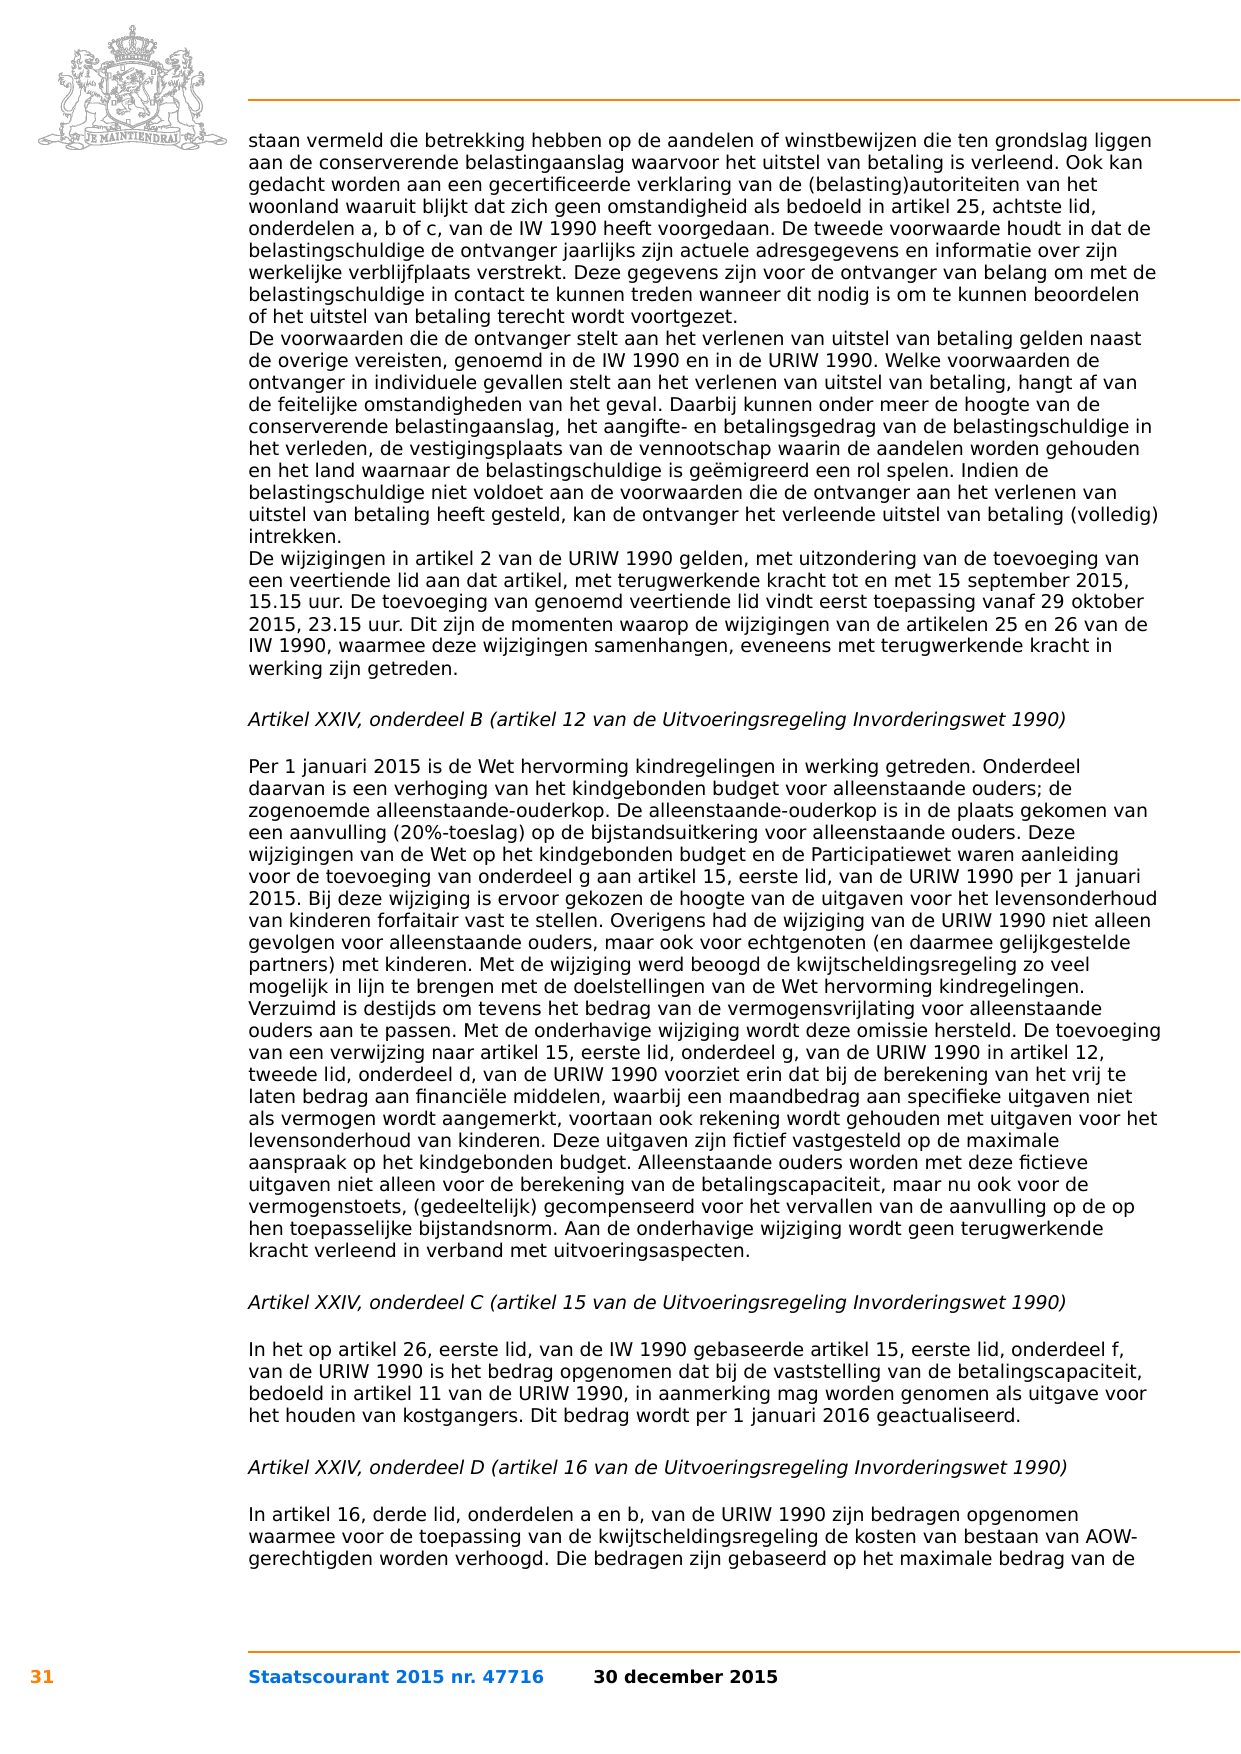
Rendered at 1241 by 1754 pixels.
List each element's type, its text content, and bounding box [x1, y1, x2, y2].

text In het op artikel 26, eerste lid, van de IW 1990 gebaseerde artikel 15, eerste lid, onderdeel f, van de URIW 1990 is het bedrag opgenomen dat bij de vaststelling van de betalingscapaciteit, bedoeld in artikel 11 van de URIW 1990, in aanmerking mag worden genomen als uitgave voor het houden van kostgangers. Dit bedrag wordt per 1 januari 2016 geactualiseerd. [248, 1339, 1163, 1427]
text In artikel 16, derde lid, onderdelen a en b, van de URIW 1990 zijn bedragen opgenomen waarmee voor de toepassing van de kwijtscheldingsregeling de kosten van bestaan van AOW-gerechtigden worden verhoogd. Die bedragen zijn gebaseerd op het maximale bedrag van de [248, 1504, 1163, 1570]
picture [38, 25, 227, 150]
subtitle Artikel XXIV, onderdeel D (artikel 16 van de Uitvoeringsregeling Invorderingswet 1990) [248, 1457, 1163, 1479]
subtitle Artikel XXIV, onderdeel C (artikel 15 van de Uitvoeringsregeling Invorderingswet 1990) [248, 1292, 1163, 1314]
text De voorwaarden die de ontvanger stelt aan het verlenen van uitstel van betaling gelden naast de overige vereisten, genoemd in de IW 1990 en in de URIW 1990. Welke voorwaarden de ontvanger in individuele gevallen stelt aan het verlenen van uitstel van betaling, hangt af van de feitelijke omstandigheden van het geval. Daarbij kunnen onder meer de hoogte van de conserverende belastingaanslag, het aangifte- en betalingsgedrag van de belastingschuldige in het verleden, de vestigingsplaats van de vennootschap waarin de aandelen worden gehouden en het land waarnaar de belastingschuldige is geëmigreerd een rol spelen. Indien de belastingschuldige niet voldoet aan de voorwaarden die de ontvanger aan het verlenen van uitstel van betaling heeft gesteld, kan de ontvanger het verleende uitstel van betaling (volledig) intrekken. [248, 328, 1163, 547]
text Per 1 januari 2015 is de Wet hervorming kindregelingen in werking getreden. Onderdeel daarvan is een verhoging van het kindgebonden budget voor alleenstaande ouders; de zogenoemde alleenstaande-ouderkop. De alleenstaande-ouderkop is in de plaats gekomen van een aanvulling (20%-toeslag) op de bijstandsuitkering voor alleenstaande ouders. Deze wijzigingen van de Wet op het kindgebonden budget en de Participatiewet waren aanleiding voor de toevoeging van onderdeel g aan artikel 15, eerste lid, van de URIW 1990 per 1 januari 2015. Bij deze wijziging is ervoor gekozen de hoogte van de uitgaven voor het levensonderhoud van kinderen forfaitair vast te stellen. Overigens had de wijziging van de URIW 1990 niet alleen gevolgen voor alleenstaande ouders, maar ook voor echtgenoten (en daarmee gelijkgestelde partners) met kinderen. Met de wijziging werd beoogd de kwijtscheldingsregeling zo veel mogelijk in lijn te brengen met de doelstellingen van de Wet hervorming kindregelingen. Verzuimd is destijds om tevens het bedrag van de vermogensvrijlating voor alleenstaande ouders aan te passen. Met de onderhavige wijziging wordt deze omissie hersteld. De toevoeging van een verwijzing naar artikel 15, eerste lid, onderdeel g, van de URIW 1990 in artikel 12, tweede lid, onderdeel d, van de URIW 1990 voorziet erin dat bij de berekening van het vrij te laten bedrag aan financiële middelen, waarbij een maandbedrag aan specifieke uitgaven niet als vermogen wordt aangemerkt, voortaan ook rekening wordt gehouden met uitgaven voor het levensonderhoud van kinderen. Deze uitgaven zijn fictief vastgesteld op de maximale aanspraak op het kindgebonden budget. Alleenstaande ouders worden met deze fictieve uitgaven niet alleen voor de berekening van de betalingscapaciteit, maar nu ook voor de vermogenstoets, (gedeeltelijk) gecompenseerd voor het vervallen van de aanvulling op de op hen toepasselijke bijstandsnorm. Aan de onderhavige wijziging wordt geen terugwerkende kracht verleend in verband met uitvoeringsaspecten. [248, 756, 1163, 1262]
text De wijzigingen in artikel 2 van de URIW 1990 gelden, met uitzondering van de toevoeging van een veertiende lid aan dat artikel, met terugwerkende kracht tot en met 15 september 2015, 15.15 uur. De toevoeging van genoemd veertiende lid vindt eerst toepassing vanaf 29 oktober 2015, 23.15 uur. Dit zijn de momenten waarop de wijzigingen van de artikelen 25 en 26 van de IW 1990, waarmee deze wijzigingen samenhangen, eveneens met terugwerkende kracht in werking zijn getreden. [248, 547, 1163, 679]
subtitle Artikel XXIV, onderdeel B (artikel 12 van de Uitvoeringsregeling Invorderingswet 1990) [248, 709, 1163, 731]
text staan vermeld die betrekking hebben op de aandelen of winstbewijzen die ten grondslag liggen aan de conserverende belastingaanslag waarvoor het uitstel van betaling is verleend. Ook kan gedacht worden aan een gecertificeerde verklaring van de (belasting)autoriteiten van het woonland waaruit blijkt dat zich geen omstandigheid als bedoeld in artikel 25, achtste lid, onderdelen a, b of c, van de IW 1990 heeft voorgedaan. De tweede voorwaarde houdt in dat de belastingschuldige de ontvanger jaarlijks zijn actuele adresgegevens en informatie over zijn werkelijke verblijfplaats verstrekt. Deze gegevens zijn voor de ontvanger van belang om met de belastingschuldige in contact te kunnen treden wanneer dit nodig is om te kunnen beoordelen of het uitstel van betaling terecht wordt voortgezet. [248, 130, 1163, 328]
